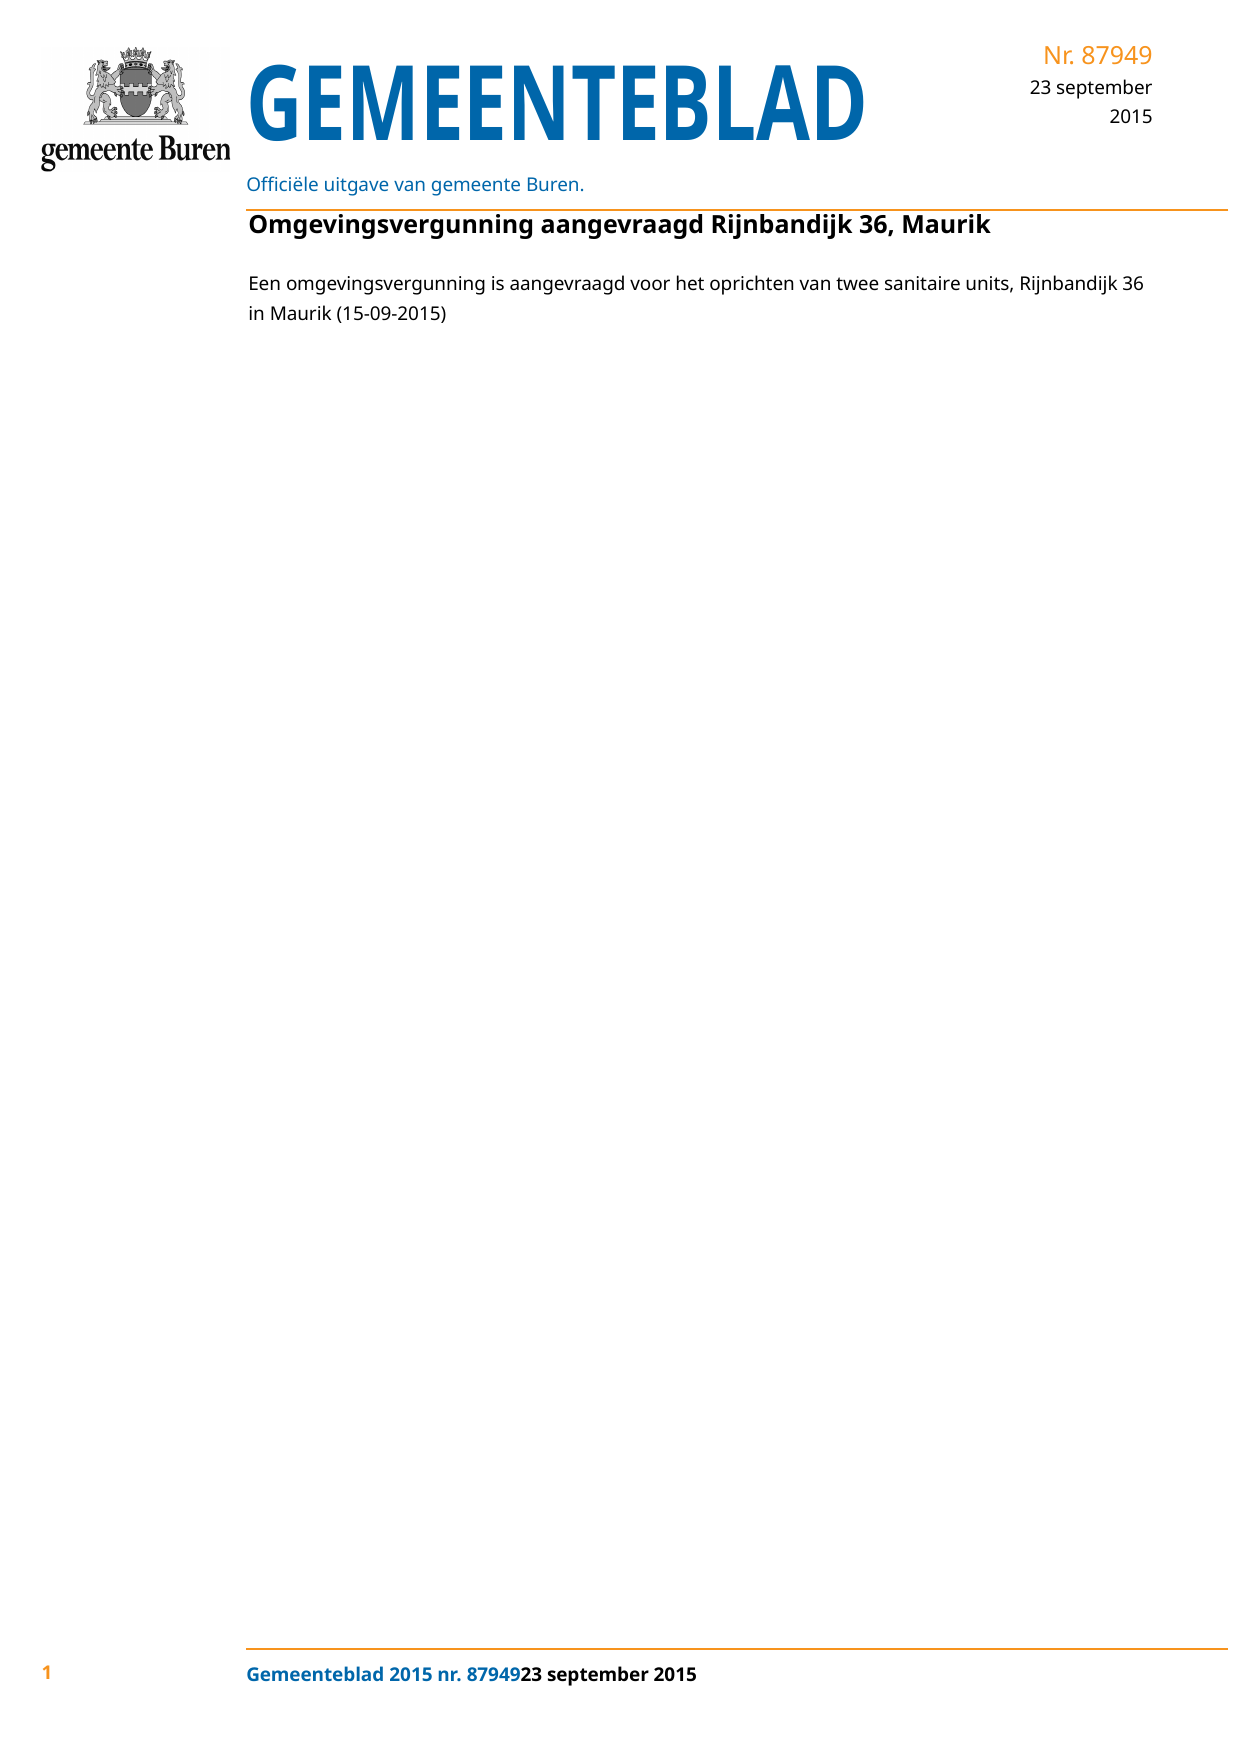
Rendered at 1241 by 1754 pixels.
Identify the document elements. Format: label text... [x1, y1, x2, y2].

text Een omgevingsvergunning is aangevraagd voor het oprichten van twee sanitaire units, Rijnbandijk 36 in Maurik (15-09-2015) [248, 270, 1152, 326]
picture [41, 47, 231, 172]
text Omgevingsvergunning aangevraagd Rijnbandijk 36, Maurik [248, 211, 1152, 241]
